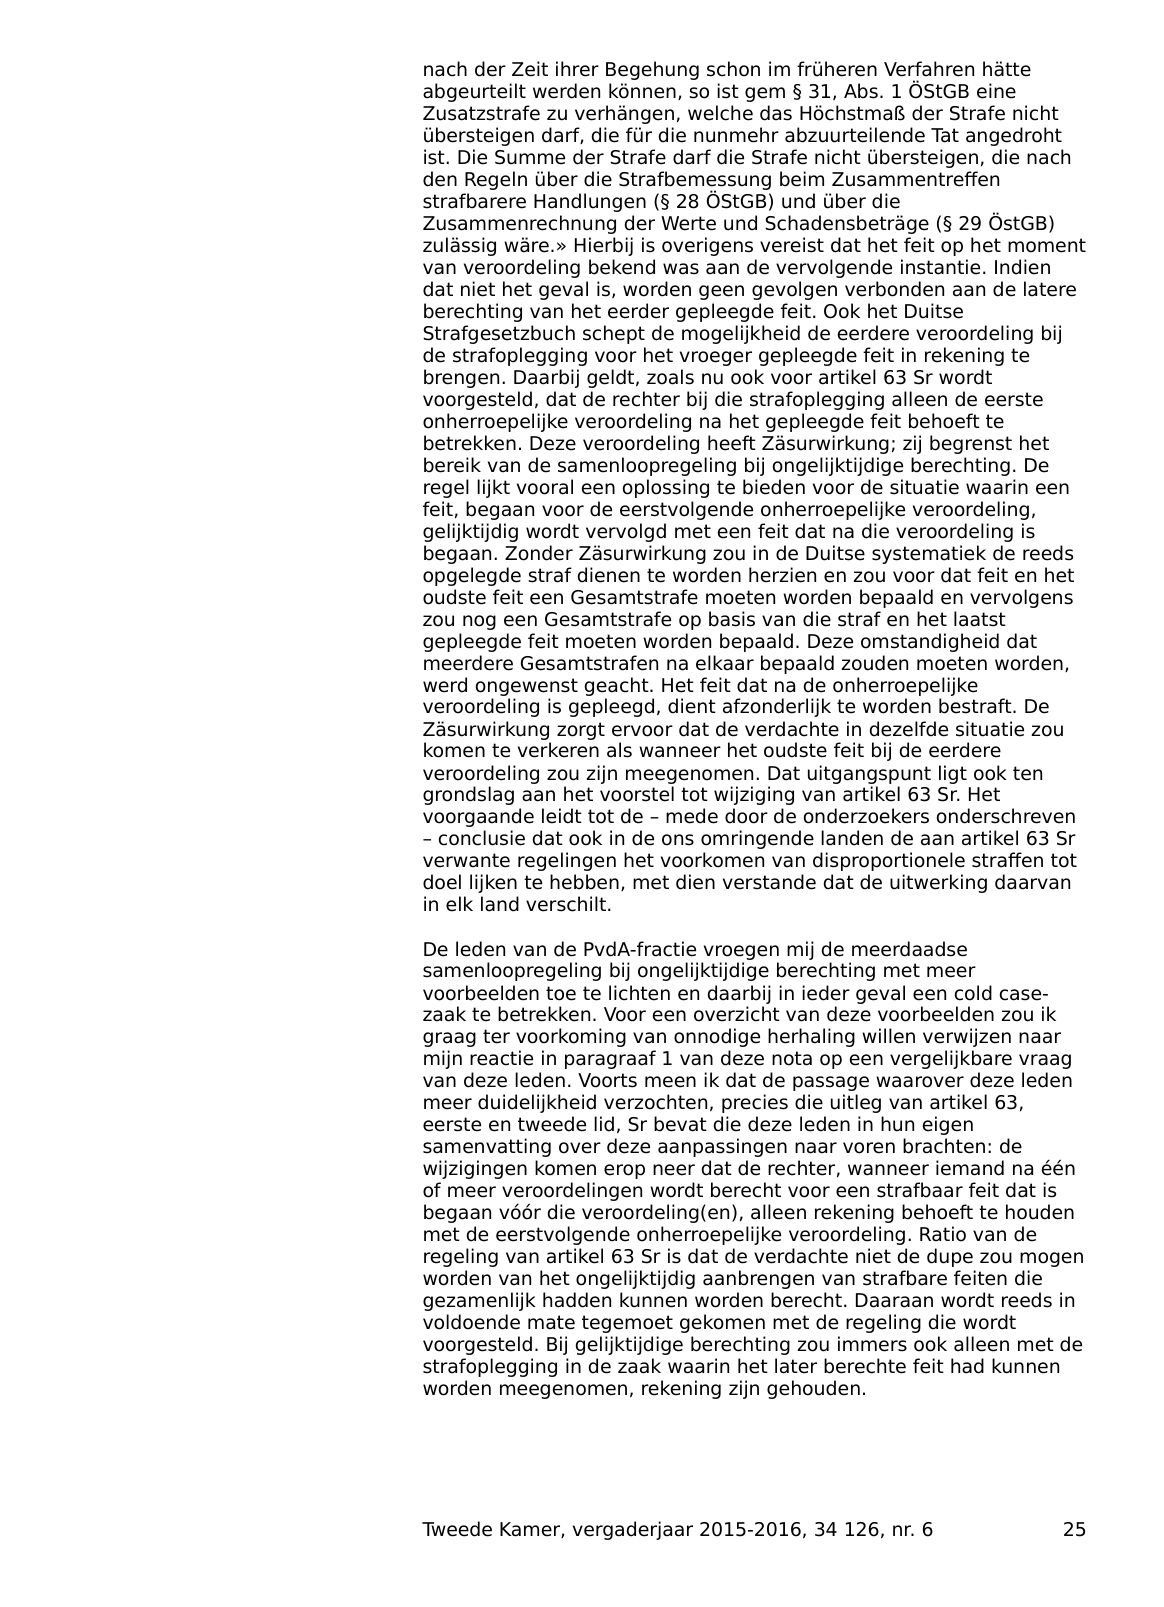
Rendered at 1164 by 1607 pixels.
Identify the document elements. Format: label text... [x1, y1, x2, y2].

text De leden van de PvdA-fractie vroegen mij de meerdaadse samenloopregeling bij ongelijktijdige berechting met meer voorbeelden toe te lichten en daarbij in ieder geval een cold case-zaak te betrekken. Voor een overzicht van deze voorbeelden zou ik graag ter voorkoming van onnodige herhaling willen verwijzen naar mijn reactie in paragraaf 1 van deze nota op een vergelijkbare vraag van deze leden. Voorts meen ik dat de passage waarover deze leden meer duidelijkheid verzochten, precies die uitleg van artikel 63, eerste en tweede lid, Sr bevat die deze leden in hun eigen samenvatting over deze aanpassingen naar voren brachten: de wijzigingen komen erop neer dat de rechter, wanneer iemand na één of meer veroordelingen wordt berecht voor een strafbaar feit dat is begaan vóór die veroordeling(en), alleen rekening behoeft te houden met de eerstvolgende onherroepelijke veroordeling. Ratio van de regeling van artikel 63 Sr is dat de verdachte niet de dupe zou mogen worden van het ongelijktijdig aanbrengen van strafbare feiten die gezamenlijk hadden kunnen worden berecht. Daaraan wordt reeds in voldoende mate tegemoet gekomen met de regeling die wordt voorgesteld. Bij gelijktijdige berechting zou immers ook alleen met de strafoplegging in de zaak waarin het later berechte feit had kunnen worden meegenomen, rekening zijn gehouden. [422, 938, 1087, 1400]
text nach der Zeit ihrer Begehung schon im früheren Verfahren hätte abgeurteilt werden können, so ist gem § 31, Abs. 1 ÖStGB eine Zusatzstrafe zu verhängen, welche das Höchstmaß der Strafe nicht übersteigen darf, die für die nunmehr abzuurteilende Tat angedroht ist. Die Summe der Strafe darf die Strafe nicht übersteigen, die nach den Regeln über die Strafbemessung beim Zusammentreffen strafbarere Handlungen (§ 28 ÖStGB) und über die Zusammenrechnung der Werte und Schadensbeträge (§ 29 ÖstGB) zulässig wäre.» Hierbij is overigens vereist dat het feit op het moment van veroordeling bekend was aan de vervolgende instantie. Indien dat niet het geval is, worden geen gevolgen verbonden aan de latere berechting van het eerder gepleegde feit. Ook het Duitse Strafgesetzbuch schept de mogelijkheid de eerdere veroordeling bij de strafoplegging voor het vroeger gepleegde feit in rekening te brengen. Daarbij geldt, zoals nu ook voor artikel 63 Sr wordt voorgesteld, dat de rechter bij die strafoplegging alleen de eerste onherroepelijke veroordeling na het gepleegde feit behoeft te betrekken. Deze veroordeling heeft Zäsurwirkung; zij begrenst het bereik van de samenloopregeling bij ongelijktijdige berechting. De regel lijkt vooral een oplossing te bieden voor de situatie waarin een feit, begaan voor de eerstvolgende onherroepelijke veroordeling, gelijktijdig wordt vervolgd met een feit dat na die veroordeling is begaan. Zonder Zäsurwirkung zou in de Duitse systematiek de reeds opgelegde straf dienen te worden herzien en zou voor dat feit en het oudste feit een Gesamtstrafe moeten worden bepaald en vervolgens zou nog een Gesamtstrafe op basis van die straf en het laatst gepleegde feit moeten worden bepaald. Deze omstandigheid dat meerdere Gesamtstrafen na elkaar bepaald zouden moeten worden, werd ongewenst geacht. Het feit dat na de onherroepelijke veroordeling is gepleegd, dient afzonderlijk te worden bestraft. De Zäsurwirkung zorgt ervoor dat de verdachte in dezelfde situatie zou komen te verkeren als wanneer het oudste feit bij de eerdere veroordeling zou zijn meegenomen. Dat uitgangspunt ligt ook ten grondslag aan het voorstel tot wijziging van artikel 63 Sr. Het voorgaande leidt tot de – mede door de onderzoekers onderschreven – conclusie dat ook in de ons omringende landen de aan artikel 63 Sr verwante regelingen het voorkomen van disproportionele straffen tot doel lijken te hebben, met dien verstande dat de uitwerking daarvan in elk land verschilt. [422, 59, 1087, 916]
